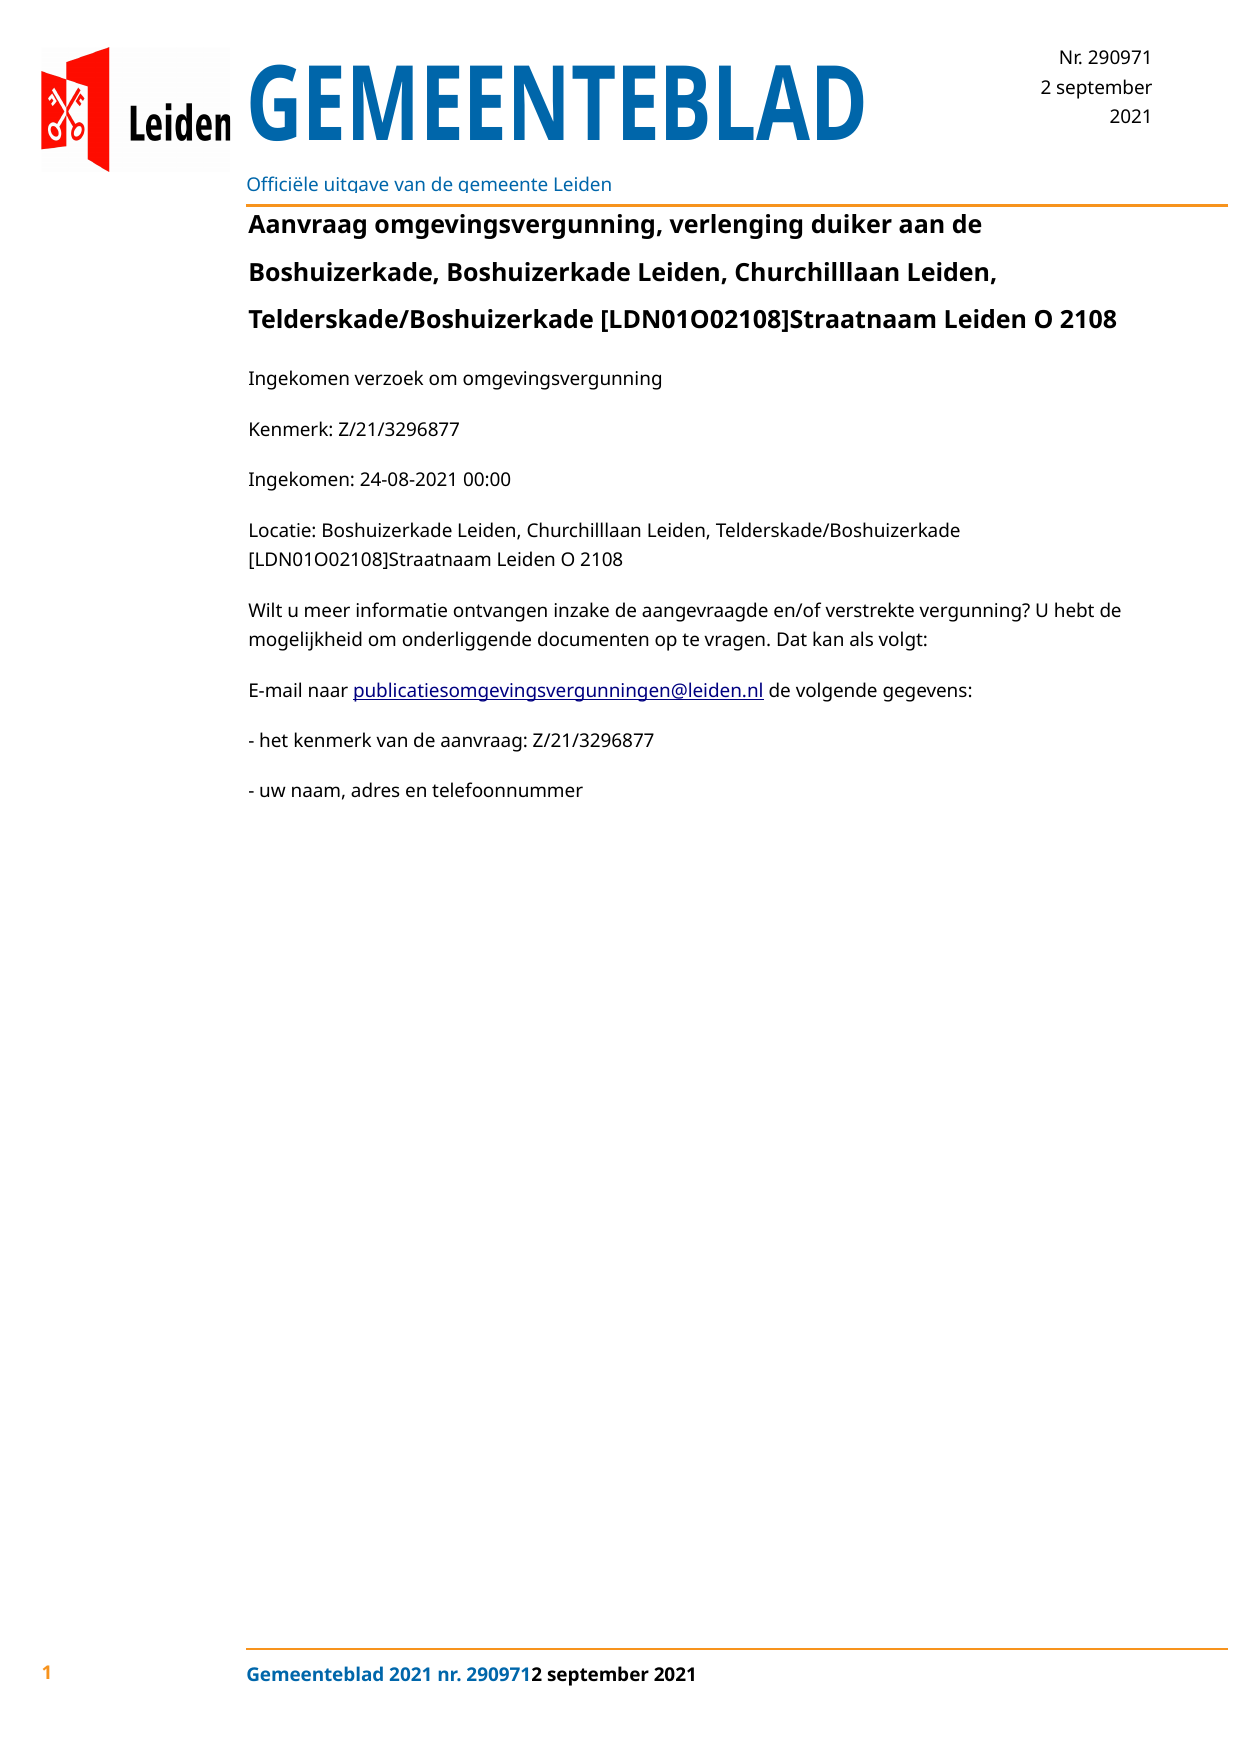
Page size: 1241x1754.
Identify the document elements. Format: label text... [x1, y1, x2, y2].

text Wilt u meer informatie ontvangen inzake de aangevraagde en/of verstrekte vergunning? U hebt de mogelijkheid om onderliggende documenten op te vragen. Dat kan als volgt: [248, 597, 1152, 652]
text Ingekomen: 24-08-2021 00:00 [248, 466, 1152, 492]
text Kenmerk: Z/21/3296877 [248, 416, 1152, 442]
text Aanvraag omgevingsvergunning, verlenging duiker aan de Boshuizerkade, Boshuizerkade Leiden, Churchilllaan Leiden, Telderskade/Boshuizerkade [LDN01O02108]Straatnaam Leiden O 2108 [248, 207, 1152, 336]
text E-mail naar publicatiesomgevingsvergunningen@leiden.nl de volgende gegevens: [248, 677, 1152, 702]
text - het kenmerk van de aanvraag: Z/21/3296877 [248, 727, 1152, 753]
text - uw naam, adres en telefoonnummer [248, 778, 1152, 803]
text Locatie: Boshuizerkade Leiden, Churchilllaan Leiden, Telderskade/Boshuizerkade [LDN01O02108]Straatnaam Leiden O 2108 [248, 517, 1152, 572]
text Ingekomen verzoek om omgevingsvergunning [248, 366, 1152, 391]
picture [41, 47, 231, 172]
